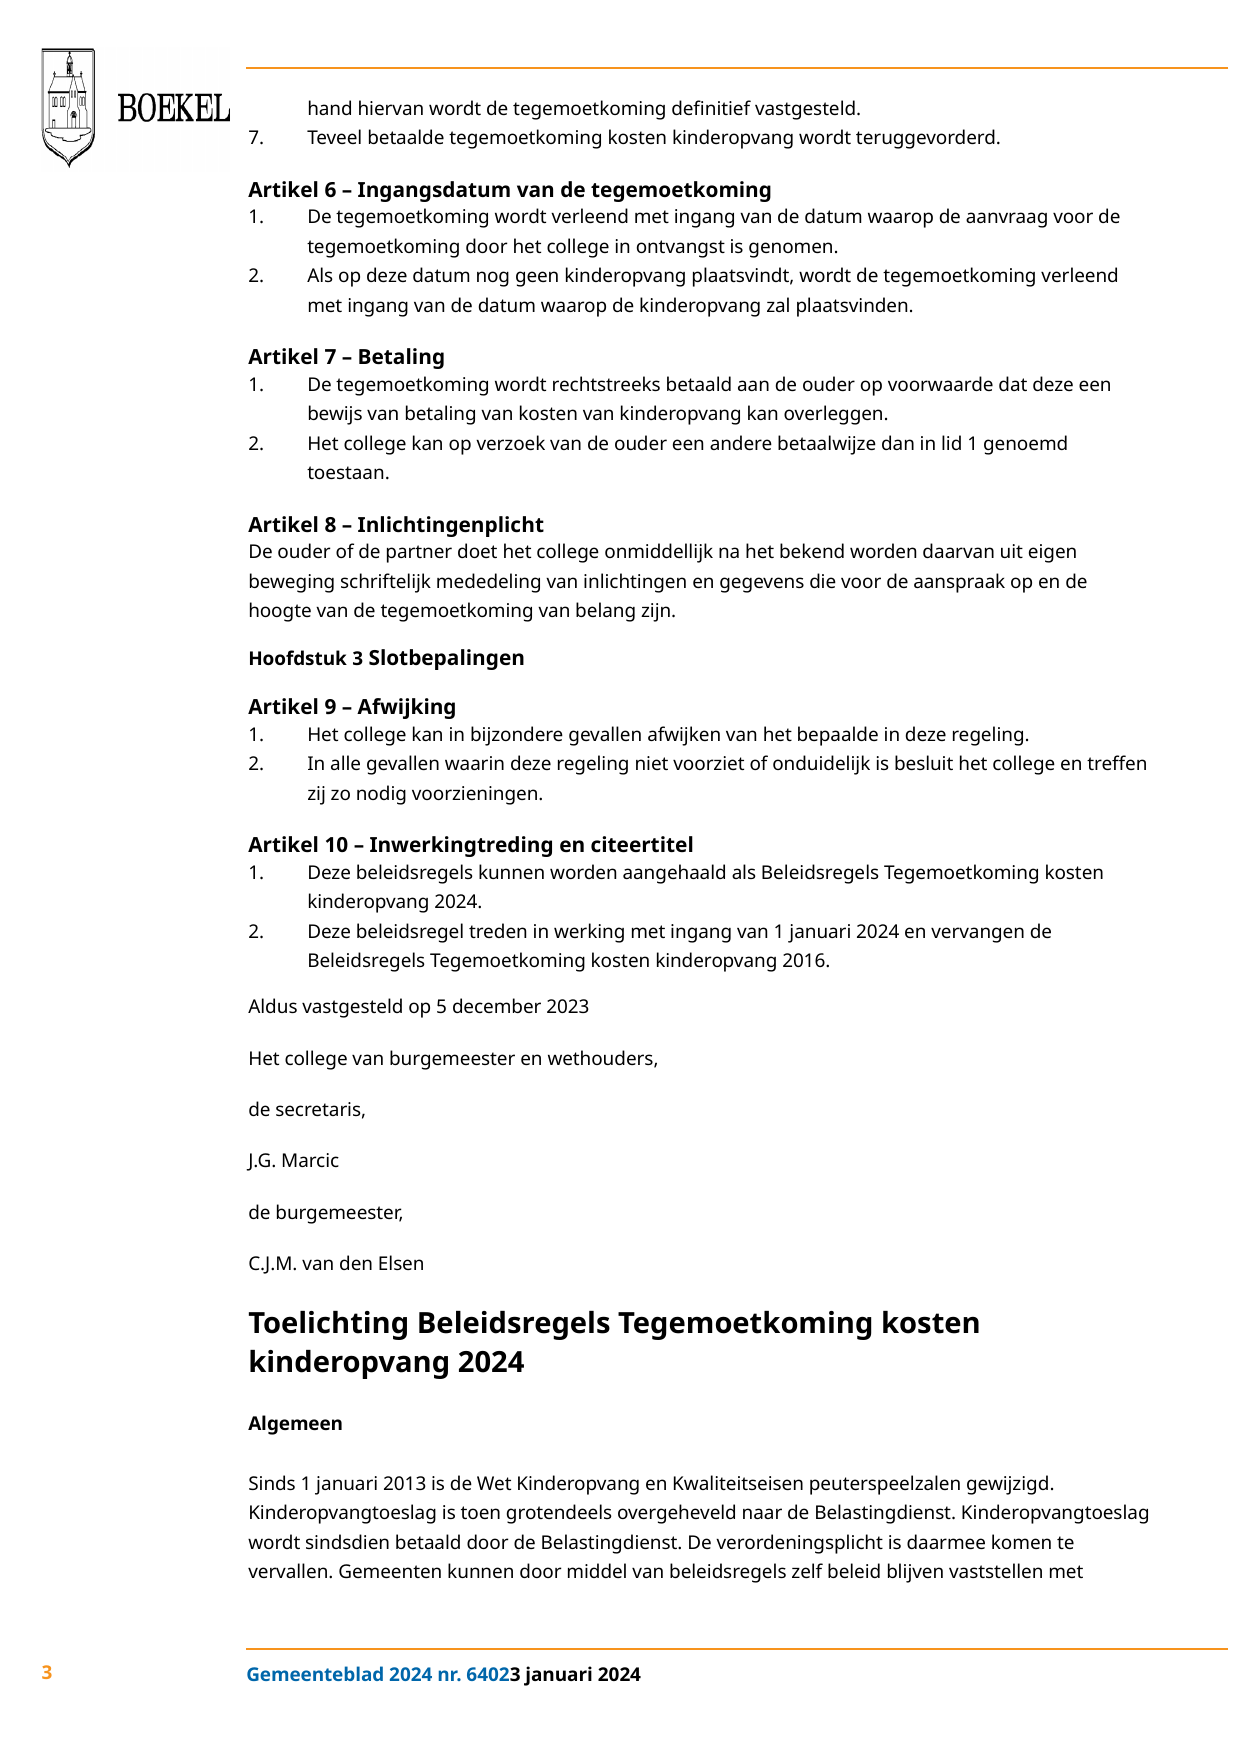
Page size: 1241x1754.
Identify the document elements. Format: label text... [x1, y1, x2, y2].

text Artikel 7 – Betaling [248, 342, 1152, 371]
text Artikel 10 – Inwerkingtreding en citeertitel [248, 831, 1152, 859]
text Sinds 1 januari 2013 is de Wet Kinderopvang en Kwaliteitseisen peuterspeelzalen gewijzigd. Kinderopvangtoeslag is toen grotendeels overgeheveld naar de Belastingdienst. Kinderopvangtoeslag wordt sindsdien betaald door de Belastingdienst. De verordeningsplicht is daarmee komen te vervallen. Gemeenten kunnen door middel van beleidsregels zelf beleid blijven vaststellen met [248, 1470, 1152, 1584]
list Deze beleidsregels kunnen worden aangehaald als Beleidsregels Tegemoetkoming kosten kinderopvang 2024. [248, 859, 1152, 914]
text Artikel 8 – Inlichtingenplicht [248, 510, 1152, 538]
list De tegemoetkoming wordt rechtstreeks betaald aan de ouder op voorwaarde dat deze een bewijs van betaling van kosten van kinderopvang kan overleggen. [248, 371, 1152, 426]
list Het college kan in bijzondere gevallen afwijken van het bepaalde in deze regeling. [248, 721, 1152, 747]
picture [41, 47, 231, 172]
list hand hiervan wordt de tegemoetkoming definitief vastgesteld. [248, 95, 1152, 121]
text Toelichting Beleidsregels Tegemoetkoming kosten kinderopvang 2024 [248, 1302, 1152, 1381]
list Als op deze datum nog geen kinderopvang plaatsvindt, wordt de tegemoetkoming verleend met ingang van de datum waarop de kinderopvang zal plaatsvinden. [248, 262, 1152, 318]
text de burgemeester, [248, 1199, 1152, 1225]
text Algemeen [248, 1411, 1152, 1436]
list In alle gevallen waarin deze regeling niet voorziet of onduidelijk is besluit het college en treffen zij zo nodig voorzieningen. [248, 751, 1152, 806]
list Teveel betaalde tegemoetkoming kosten kinderopvang wordt teruggevorderd. [248, 124, 1152, 150]
text Artikel 9 – Afwijking [248, 692, 1152, 721]
list De tegemoetkoming wordt verleend met ingang van de datum waarop de aanvraag voor de tegemoetkoming door het college in ontvangst is genomen. [248, 203, 1152, 258]
text C.J.M. van den Elsen [248, 1251, 1152, 1276]
text J.G. Marcic [248, 1148, 1152, 1173]
text De ouder of de partner doet het college onmiddellijk na het bekend worden daarvan uit eigen beweging schriftelijk mededeling van inlichtingen en gegevens die voor de aanspraak op en de hoogte van de tegemoetkoming van belang zijn. [248, 538, 1152, 623]
text Artikel 6 – Ingangsdatum van de tegemoetkoming [248, 175, 1152, 203]
text Het college van burgemeester en wethouders, [248, 1045, 1152, 1071]
text Hoofdstuk 3 Slotbepalingen [248, 643, 1152, 672]
text Aldus vastgesteld op 5 december 2023 [248, 993, 1152, 1019]
text de secretaris, [248, 1096, 1152, 1122]
list Het college kan op verzoek van de ouder een andere betaalwijze dan in lid 1 genoemd toestaan. [248, 430, 1152, 485]
list Deze beleidsregel treden in werking met ingang van 1 januari 2024 en vervangen de Beleidsregels Tegemoetkoming kosten kinderopvang 2016. [248, 918, 1152, 973]
